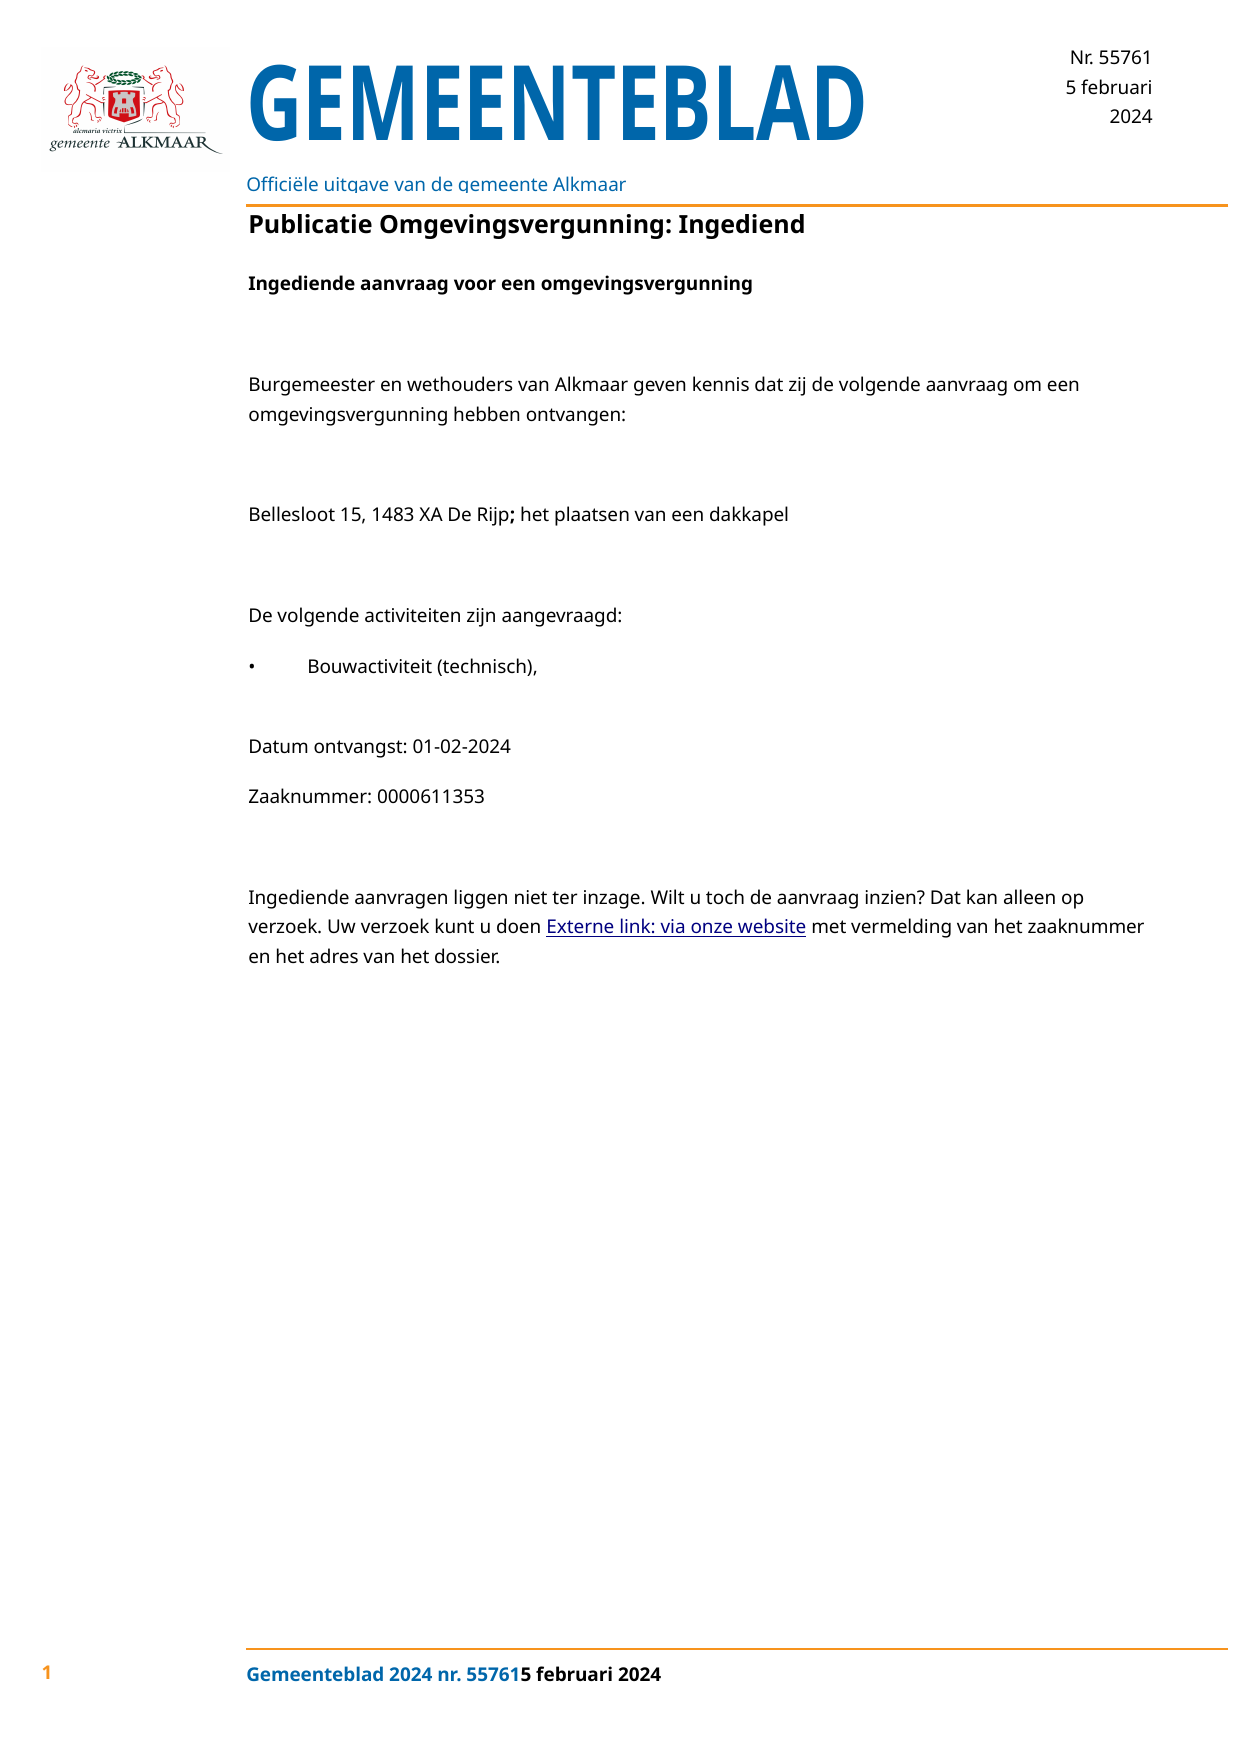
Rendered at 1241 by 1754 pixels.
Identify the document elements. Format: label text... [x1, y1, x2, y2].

list Bouwactiviteit (technisch), [248, 653, 1152, 678]
text Ingediende aanvragen liggen niet ter inzage. Wilt u toch de aanvraag inzien? Dat kan alleen op verzoek. Uw verzoek kunt u doen Externe link: via onze website met vermelding van het zaaknummer en het adres van het dossier. [248, 884, 1152, 969]
text Bellesloot 15, 1483 XA De Rijp; het plaatsen van een dakkapel [248, 502, 1152, 527]
text Burgemeester en wethouders van Alkmaar geven kennis dat zij de volgende aanvraag om een omgevingsvergunning hebben ontvangen: [248, 371, 1152, 426]
text Zaaknummer: 0000611353 [248, 783, 1152, 809]
text Ingediende aanvraag voor een omgevingsvergunning [248, 270, 1152, 296]
text Datum ontvangst: 01-02-2024 [248, 733, 1152, 758]
text Publicatie Omgevingsvergunning: Ingediend [248, 207, 1152, 241]
picture [41, 47, 231, 172]
text De volgende activiteiten zijn aangevraagd: [248, 602, 1152, 628]
